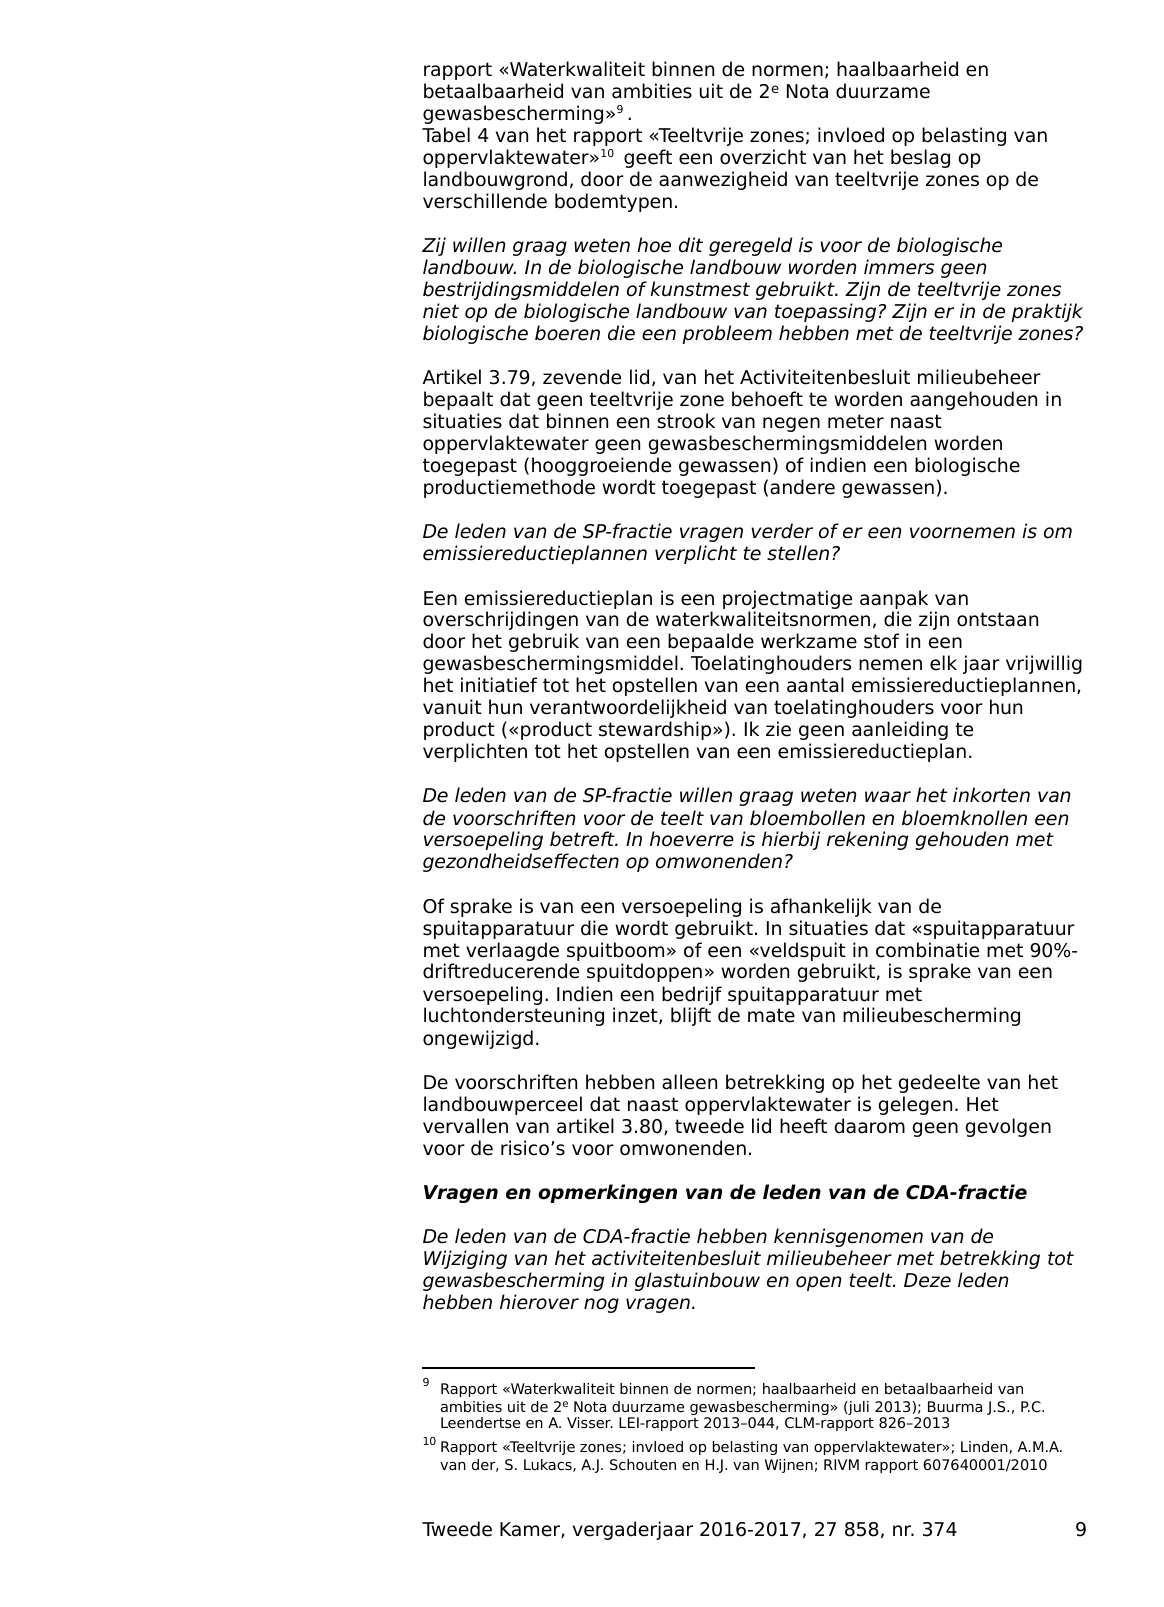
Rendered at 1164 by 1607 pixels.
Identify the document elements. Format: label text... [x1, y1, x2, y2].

text De leden van de SP-fractie willen graag weten waar het inkorten van de voorschriften voor de teelt van bloembollen en bloemknollen een versoepeling betreft. In hoeverre is hierbij rekening gehouden met gezondheidseffecten op omwonenden? [422, 785, 1087, 873]
text Of sprake is van een versoepeling is afhankelijk van de spuitapparatuur die wordt gebruikt. In situaties dat «spuitapparatuur met verlaagde spuitboom» of een «veldspuit in combinatie met 90%-driftreducerende spuitdoppen» worden gebruikt, is sprake van een versoepeling. Indien een bedrijf spuitapparatuur met luchtondersteuning inzet, blijft de mate van milieubescherming ongewijzigd. [422, 896, 1087, 1049]
text Tabel 4 van het rapport «Teeltvrije zones; invloed op belasting van oppervlaktewater» geeft een overzicht van het beslag op landbouwgrond, door de aanwezigheid van teeltvrije zones op de verschillende bodemtypen. [422, 125, 1087, 213]
text De voorschriften hebben alleen betrekking op het gedeelte van het landbouwperceel dat naast oppervlaktewater is gelegen. Het vervallen van artikel 3.80, tweede lid heeft daarom geen gevolgen voor de risico’s voor omwonenden. [422, 1072, 1087, 1159]
text Rapport «Teeltvrije zones; invloed op belasting van oppervlaktewater»; Linden, A.M.A. van der, S. Lukacs, A.J. Schouten en H.J. van Wijnen; RIVM rapport 607640001/2010 [422, 1435, 1087, 1474]
text rapport «Waterkwaliteit binnen de normen; haalbaarheid en betaalbaarheid van ambities uit de 2e Nota duurzame gewasbescherming». [422, 59, 1087, 125]
text De leden van de CDA-fractie hebben kennisgenomen van de Wijziging van het activiteitenbesluit milieubeheer met betrekking tot gewasbescherming in glastuinbouw en open teelt. Deze leden hebben hierover nog vragen. [422, 1226, 1087, 1314]
subtitle Vragen en opmerkingen van de leden van de CDA-fractie [422, 1182, 1087, 1204]
text Zij willen graag weten hoe dit geregeld is voor de biologische landbouw. In de biologische landbouw worden immers geen bestrijdingsmiddelen of kunstmest gebruikt. Zijn de teeltvrije zones niet op de biologische landbouw van toepassing? Zijn er in de praktijk biologische boeren die een probleem hebben met de teeltvrije zones? [422, 235, 1087, 345]
text Artikel 3.79, zevende lid, van het Activiteitenbesluit milieubeheer bepaalt dat geen teeltvrije zone behoeft te worden aangehouden in situaties dat binnen een strook van negen meter naast oppervlaktewater geen gewasbeschermingsmiddelen worden toegepast (hooggroeiende gewassen) of indien een biologische productiemethode wordt toegepast (andere gewassen). [422, 367, 1087, 499]
text Rapport «Waterkwaliteit binnen de normen; haalbaarheid en betaalbaarheid van ambities uit de 2e Nota duurzame gewasbescherming» (juli 2013); Buurma J.S., P.C. Leendertse en A. Visser. LEI-rapport 2013–044, CLM-rapport 826–2013 [422, 1377, 1087, 1432]
text De leden van de SP-fractie vragen verder of er een voornemen is om emissiereductieplannen verplicht te stellen? [422, 521, 1087, 565]
text Een emissiereductieplan is een projectmatige aanpak van overschrijdingen van de waterkwaliteitsnormen, die zijn ontstaan door het gebruik van een bepaalde werkzame stof in een gewasbeschermingsmiddel. Toelatinghouders nemen elk jaar vrijwillig het initiatief tot het opstellen van een aantal emissiereductieplannen, vanuit hun verantwoordelijkheid van toelatinghouders voor hun product («product stewardship»). Ik zie geen aanleiding te verplichten tot het opstellen van een emissiereductieplan. [422, 587, 1087, 763]
